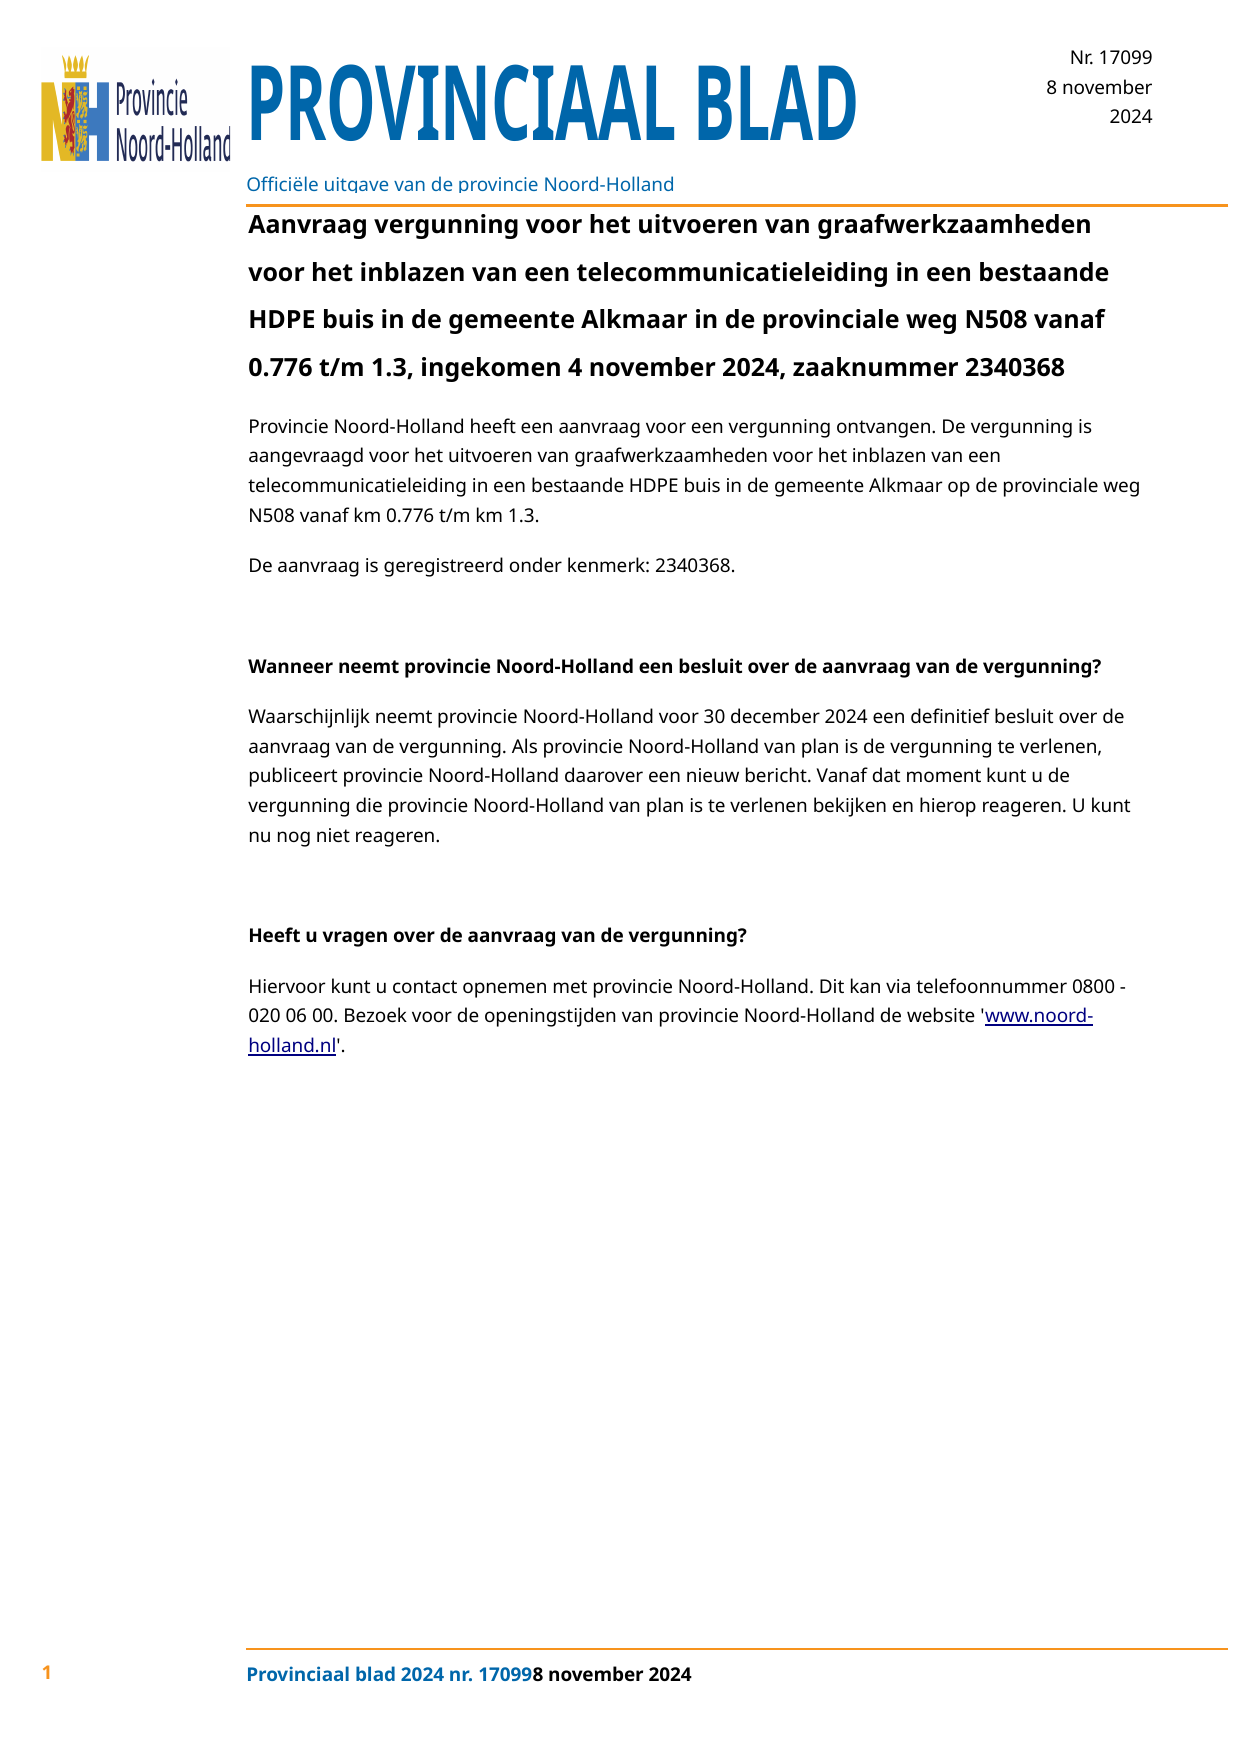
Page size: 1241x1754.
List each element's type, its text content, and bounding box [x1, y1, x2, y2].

text De aanvraag is geregistreerd onder kenmerk: 2340368. [248, 552, 1152, 578]
text Heeft u vragen over de aanvraag van de vergunning? [248, 923, 1152, 948]
text Wanneer neemt provincie Noord-Holland een besluit over de aanvraag van de vergunning? [248, 653, 1152, 679]
text Provincie Noord-Holland heeft een aanvraag voor een vergunning ontvangen. De vergunning is aangevraagd voor het uitvoeren van graafwerkzaamheden voor het inblazen van een telecommunicatieleiding in een bestaande HDPE buis in de gemeente Alkmaar op de provinciale weg N508 vanaf km 0.776 t/m km 1.3. [248, 413, 1152, 528]
text Hiervoor kunt u contact opnemen met provincie Noord-Holland. Dit kan via telefoonnummer 0800 - 020 06 00. Bezoek voor de openingstijden van provincie Noord-Holland de website 'www.noord-holland.nl'. [248, 973, 1152, 1058]
text Waarschijnlijk neemt provincie Noord-Holland voor 30 december 2024 een definitief besluit over de aanvraag van de vergunning. Als provincie Noord-Holland van plan is de vergunning te verlenen, publiceert provincie Noord-Holland daarover een nieuw bericht. Vanaf dat moment kunt u de vergunning die provincie Noord-Holland van plan is te verlenen bekijken en hierop reageren. U kunt nu nog niet reageren. [248, 703, 1152, 848]
picture [41, 47, 231, 172]
text Aanvraag vergunning voor het uitvoeren van graafwerkzaamheden voor het inblazen van een telecommunicatieleiding in een bestaande HDPE buis in de gemeente Alkmaar in de provinciale weg N508 vanaf 0.776 t/m 1.3, ingekomen 4 november 2024, zaaknummer 2340368 [248, 207, 1152, 384]
